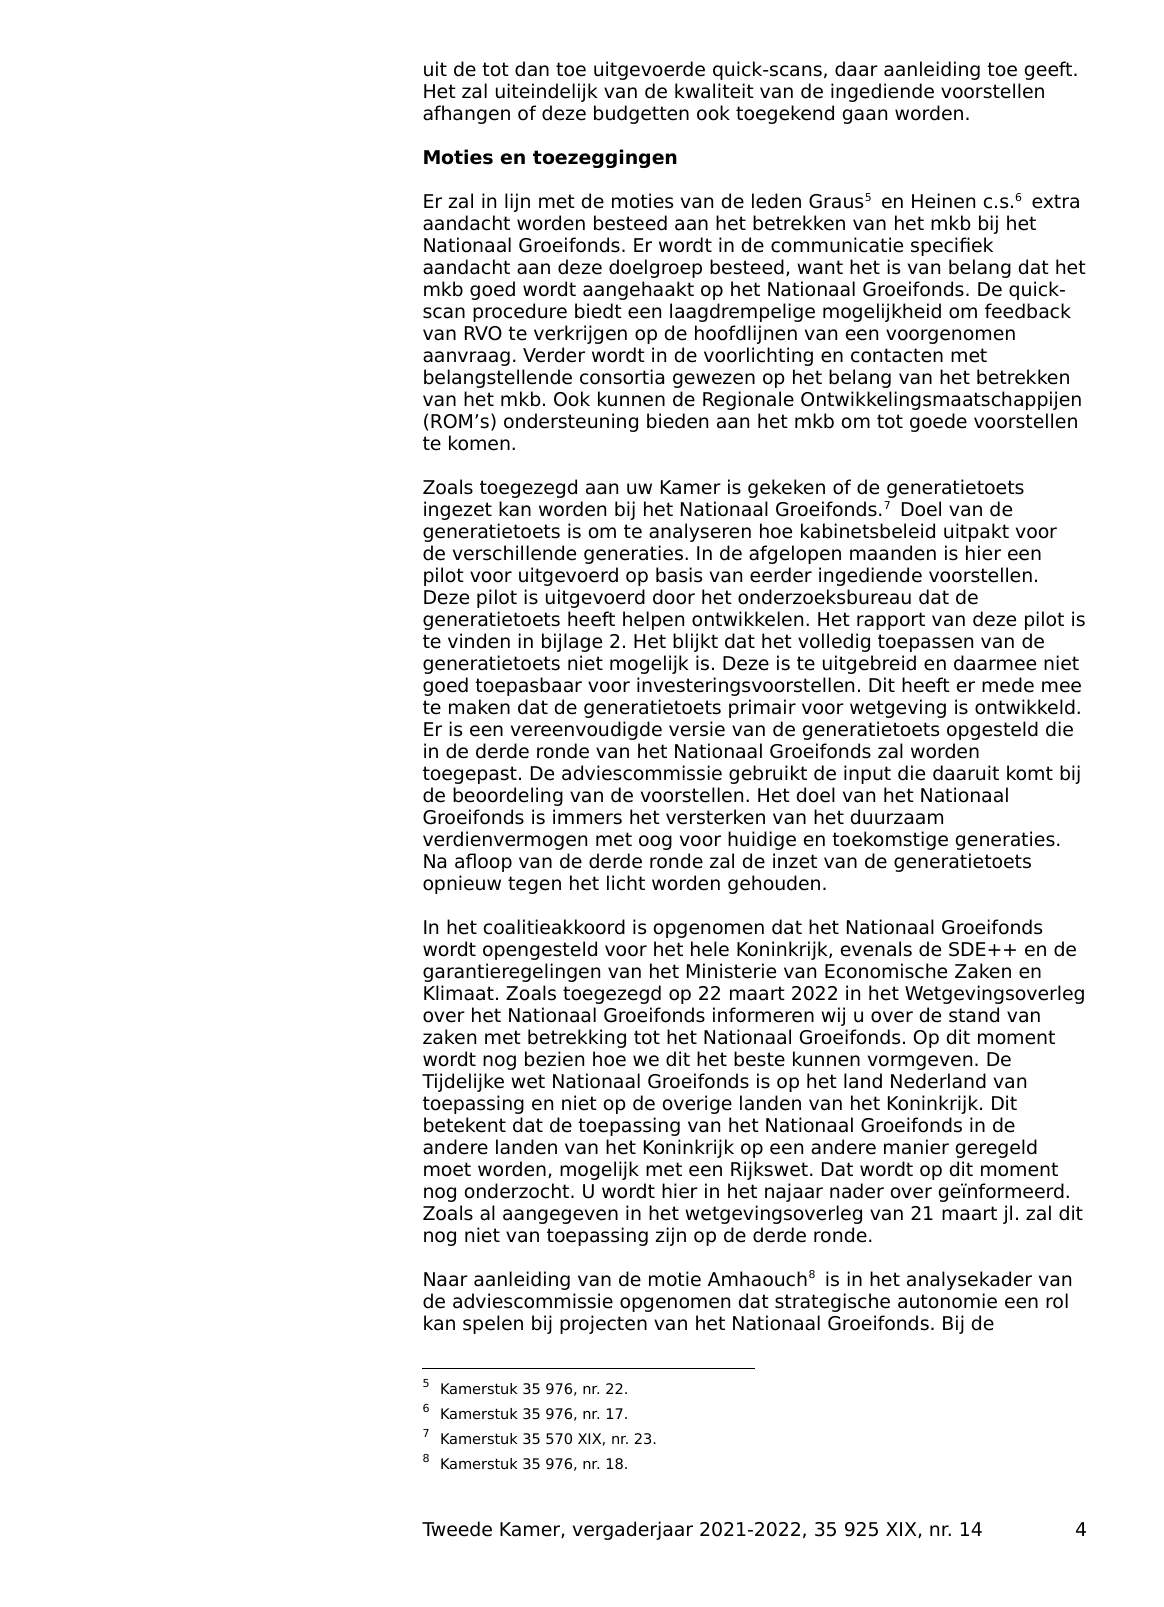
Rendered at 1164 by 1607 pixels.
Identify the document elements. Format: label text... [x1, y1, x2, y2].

text Naar aanleiding van de motie Amhaouch is in het analysekader van de adviescommissie opgenomen dat strategische autonomie een rol kan spelen bij projecten van het Nationaal Groeifonds. Bij de [422, 1269, 1087, 1335]
text Kamerstuk 35 976, nr. 18. [422, 1452, 1087, 1474]
subtitle Moties en toezeggingen [422, 147, 1087, 169]
text In het coalitieakkoord is opgenomen dat het Nationaal Groeifonds wordt opengesteld voor het hele Koninkrijk, evenals de SDE++ en de garantieregelingen van het Ministerie van Economische Zaken en Klimaat. Zoals toegezegd op 22 maart 2022 in het Wetgevingsoverleg over het Nationaal Groeifonds informeren wij u over de stand van zaken met betrekking tot het Nationaal Groeifonds. Op dit moment wordt nog bezien hoe we dit het beste kunnen vormgeven. De Tijdelijke wet Nationaal Groeifonds is op het land Nederland van toepassing en niet op de overige landen van het Koninkrijk. Dit betekent dat de toepassing van het Nationaal Groeifonds in de andere landen van het Koninkrijk op een andere manier geregeld moet worden, mogelijk met een Rijkswet. Dat wordt op dit moment nog onderzocht. U wordt hier in het najaar nader over geïnformeerd. Zoals al aangegeven in het wetgevingsoverleg van 21 maart jl. zal dit nog niet van toepassing zijn op de derde ronde. [422, 917, 1087, 1247]
text Kamerstuk 35 976, nr. 17. [422, 1402, 1087, 1424]
text Zoals toegezegd aan uw Kamer is gekeken of de generatietoets ingezet kan worden bij het Nationaal Groeifonds. Doel van de generatietoets is om te analyseren hoe kabinetsbeleid uitpakt voor de verschillende generaties. In de afgelopen maanden is hier een pilot voor uitgevoerd op basis van eerder ingediende voorstellen. Deze pilot is uitgevoerd door het onderzoeksbureau dat de generatietoets heeft helpen ontwikkelen. Het rapport van deze pilot is te vinden in bijlage 2. Het blijkt dat het volledig toepassen van de generatietoets niet mogelijk is. Deze is te uitgebreid en daarmee niet goed toepasbaar voor investeringsvoorstellen. Dit heeft er mede mee te maken dat de generatietoets primair voor wetgeving is ontwikkeld. Er is een vereenvoudigde versie van de generatietoets opgesteld die in de derde ronde van het Nationaal Groeifonds zal worden toegepast. De adviescommissie gebruikt de input die daaruit komt bij de beoordeling van de voorstellen. Het doel van het Nationaal Groeifonds is immers het versterken van het duurzaam verdienvermogen met oog voor huidige en toekomstige generaties. Na afloop van de derde ronde zal de inzet van de generatietoets opnieuw tegen het licht worden gehouden. [422, 477, 1087, 895]
text Kamerstuk 35 570 XIX, nr. 23. [422, 1427, 1087, 1449]
text Kamerstuk 35 976, nr. 22. [422, 1377, 1087, 1399]
text Er zal in lijn met de moties van de leden Graus en Heinen c.s. extra aandacht worden besteed aan het betrekken van het mkb bij het Nationaal Groeifonds. Er wordt in de communicatie specifiek aandacht aan deze doelgroep besteed, want het is van belang dat het mkb goed wordt aangehaakt op het Nationaal Groeifonds. De quick-scan procedure biedt een laagdrempelige mogelijkheid om feedback van RVO te verkrijgen op de hoofdlijnen van een voorgenomen aanvraag. Verder wordt in de voorlichting en contacten met belangstellende consortia gewezen op het belang van het betrekken van het mkb. Ook kunnen de Regionale Ontwikkelingsmaatschappijen (ROM’s) ondersteuning bieden aan het mkb om tot goede voorstellen te komen. [422, 191, 1087, 455]
text uit de tot dan toe uitgevoerde quick-scans, daar aanleiding toe geeft. Het zal uiteindelijk van de kwaliteit van de ingediende voorstellen afhangen of deze budgetten ook toegekend gaan worden. [422, 59, 1087, 125]
